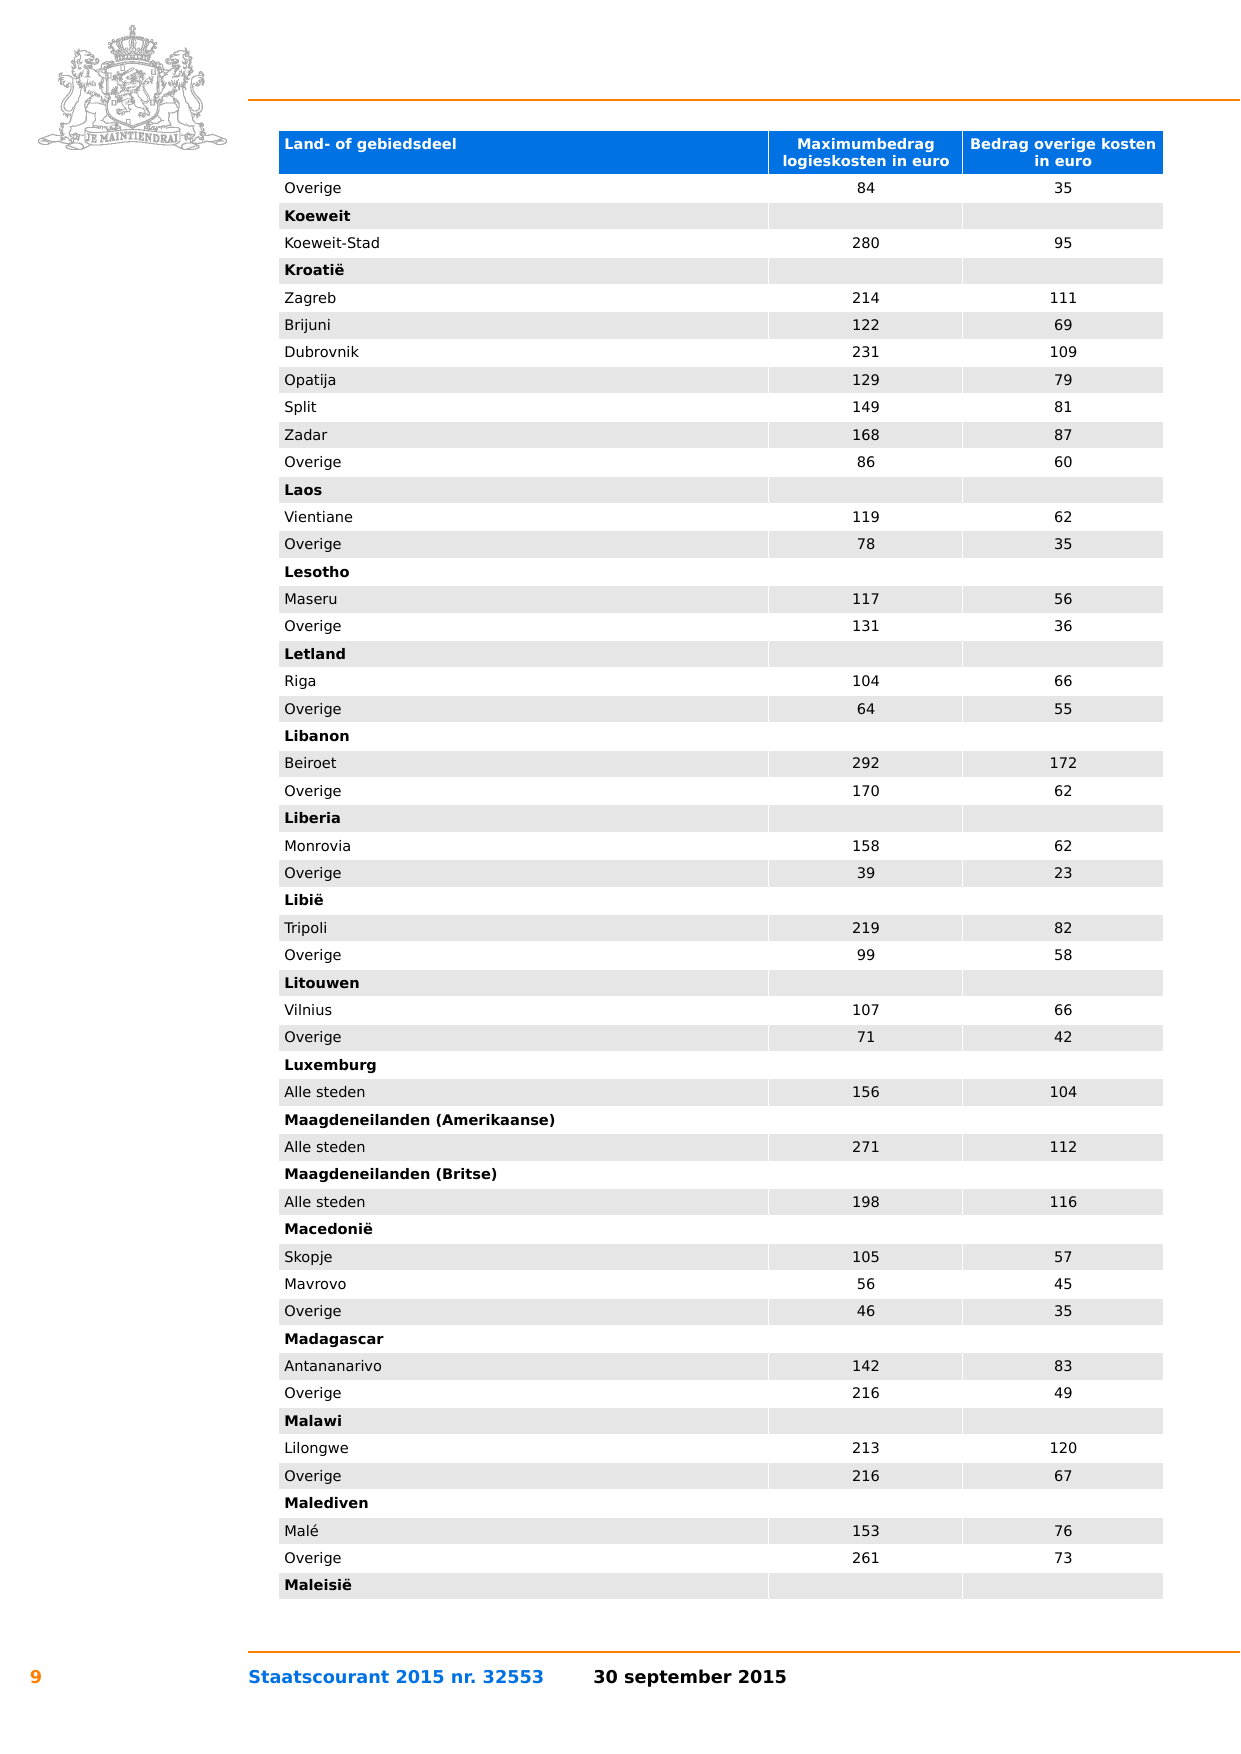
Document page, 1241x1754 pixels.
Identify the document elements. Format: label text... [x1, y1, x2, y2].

table_cell [963, 1216, 1163, 1243]
table_cell Zadar [279, 422, 768, 448]
table_cell 117 [769, 586, 962, 613]
table_cell 69 [963, 312, 1163, 339]
table_cell Overige [279, 175, 768, 202]
table_cell [963, 1573, 1163, 1599]
table_cell Alle steden [279, 1079, 768, 1106]
table_cell 95 [963, 230, 1163, 256]
table_cell [963, 258, 1163, 284]
table_cell [963, 1162, 1163, 1188]
table_cell [769, 1573, 962, 1599]
table_cell 64 [769, 696, 962, 722]
table_cell [769, 1326, 962, 1352]
table_cell Vilnius [279, 997, 768, 1023]
table_cell 62 [963, 778, 1163, 804]
table_cell 86 [769, 449, 962, 476]
table_cell 153 [769, 1518, 962, 1544]
table_header Land- of gebiedsdeel [279, 131, 768, 174]
table_cell 60 [963, 449, 1163, 476]
table_cell [963, 559, 1163, 585]
table_cell 120 [963, 1436, 1163, 1462]
table_cell Overige [279, 449, 768, 476]
table_cell 35 [963, 175, 1163, 202]
table_cell 158 [769, 833, 962, 859]
table_cell Overige [279, 696, 768, 722]
table_cell 66 [963, 669, 1163, 695]
table_cell [963, 723, 1163, 749]
table_cell 122 [769, 312, 962, 339]
table_cell Macedonië [279, 1216, 768, 1243]
table_cell Dubrovnik [279, 340, 768, 366]
table_cell [769, 1052, 962, 1078]
table_cell 71 [769, 1025, 962, 1051]
table_cell Tripoli [279, 915, 768, 941]
table_cell 46 [769, 1299, 962, 1325]
table_header Bedrag overige kosten in euro [963, 131, 1163, 174]
table_cell Overige [279, 860, 768, 887]
table_cell 83 [963, 1353, 1163, 1380]
table_cell [963, 203, 1163, 229]
table_cell [769, 1408, 962, 1434]
table_cell 82 [963, 915, 1163, 941]
table_cell 36 [963, 614, 1163, 640]
table_cell Overige [279, 778, 768, 804]
table_cell Maseru [279, 586, 768, 613]
table_cell [769, 1216, 962, 1243]
table_cell 111 [963, 285, 1163, 311]
table_cell Maagdeneilanden (Amerikaanse) [279, 1107, 768, 1133]
table_cell [769, 477, 962, 503]
table_cell Lilongwe [279, 1436, 768, 1462]
table_cell [963, 970, 1163, 996]
table_cell 109 [963, 340, 1163, 366]
table_cell Liberia [279, 805, 768, 832]
table_cell Alle steden [279, 1134, 768, 1161]
table_cell [769, 805, 962, 832]
table_cell Litouwen [279, 970, 768, 996]
table_cell 107 [769, 997, 962, 1023]
table_cell Overige [279, 1381, 768, 1407]
table_cell Overige [279, 1025, 768, 1051]
table_cell [963, 477, 1163, 503]
table_cell [963, 641, 1163, 667]
table_cell Luxemburg [279, 1052, 768, 1078]
table_cell [769, 1490, 962, 1517]
table_cell Overige [279, 531, 768, 558]
table_cell [769, 203, 962, 229]
table_cell Overige [279, 614, 768, 640]
table_cell 58 [963, 943, 1163, 969]
table_cell [769, 1107, 962, 1133]
table_cell 56 [769, 1271, 962, 1297]
table_cell Malé [279, 1518, 768, 1544]
table_cell 142 [769, 1353, 962, 1380]
table_cell Malediven [279, 1490, 768, 1517]
table_cell 39 [769, 860, 962, 887]
table_cell [769, 641, 962, 667]
table_cell Mavrovo [279, 1271, 768, 1297]
table_cell Zagreb [279, 285, 768, 311]
table_cell 219 [769, 915, 962, 941]
table_cell 131 [769, 614, 962, 640]
table_cell 73 [963, 1545, 1163, 1571]
table_cell 62 [963, 833, 1163, 859]
table_cell 112 [963, 1134, 1163, 1161]
table_cell 213 [769, 1436, 962, 1462]
table_cell 271 [769, 1134, 962, 1161]
table_cell 156 [769, 1079, 962, 1106]
table_cell 198 [769, 1189, 962, 1215]
table_cell Split [279, 395, 768, 421]
table_cell 149 [769, 395, 962, 421]
picture [38, 25, 227, 150]
table_cell Koeweit [279, 203, 768, 229]
table_cell 129 [769, 367, 962, 393]
table_cell [963, 1408, 1163, 1434]
table_cell [769, 970, 962, 996]
table_cell 104 [769, 669, 962, 695]
table_cell 170 [769, 778, 962, 804]
table_cell Malawi [279, 1408, 768, 1434]
table_cell Riga [279, 669, 768, 695]
table_cell 292 [769, 751, 962, 777]
table_cell 66 [963, 997, 1163, 1023]
table_cell Koeweit-Stad [279, 230, 768, 256]
table_cell Lesotho [279, 559, 768, 585]
table_cell 116 [963, 1189, 1163, 1215]
table_cell Overige [279, 1545, 768, 1571]
table_header Maximumbedrag logieskosten in euro [769, 131, 962, 174]
table_cell 78 [769, 531, 962, 558]
table_cell 84 [769, 175, 962, 202]
table_cell 23 [963, 860, 1163, 887]
table_cell [769, 258, 962, 284]
table_cell Antananarivo [279, 1353, 768, 1380]
table_cell 99 [769, 943, 962, 969]
table_cell Letland [279, 641, 768, 667]
table_cell Skopje [279, 1244, 768, 1270]
table_cell 45 [963, 1271, 1163, 1297]
table_cell [963, 1107, 1163, 1133]
table_cell [769, 723, 962, 749]
table_cell 172 [963, 751, 1163, 777]
table_cell 35 [963, 531, 1163, 558]
table_cell 79 [963, 367, 1163, 393]
table_cell Overige [279, 943, 768, 969]
table_cell Overige [279, 1463, 768, 1489]
table_cell Maleisië [279, 1573, 768, 1599]
table_cell [963, 888, 1163, 914]
table_cell 67 [963, 1463, 1163, 1489]
table_cell [963, 1490, 1163, 1517]
table_cell Laos [279, 477, 768, 503]
table_cell 216 [769, 1381, 962, 1407]
table_cell 168 [769, 422, 962, 448]
table_cell Libië [279, 888, 768, 914]
table_cell Alle steden [279, 1189, 768, 1215]
table_cell [963, 805, 1163, 832]
table_cell Beiroet [279, 751, 768, 777]
table_cell Brijuni [279, 312, 768, 339]
table_cell 76 [963, 1518, 1163, 1544]
table_cell 35 [963, 1299, 1163, 1325]
table_cell [963, 1326, 1163, 1352]
table_cell 56 [963, 586, 1163, 613]
table_cell 261 [769, 1545, 962, 1571]
table_cell Maagdeneilanden (Britse) [279, 1162, 768, 1188]
table_cell Kroatië [279, 258, 768, 284]
table_cell 104 [963, 1079, 1163, 1106]
table_cell Vientiane [279, 504, 768, 530]
table_cell 216 [769, 1463, 962, 1489]
table_cell Opatija [279, 367, 768, 393]
table_cell 55 [963, 696, 1163, 722]
table_cell Monrovia [279, 833, 768, 859]
table_cell 231 [769, 340, 962, 366]
table_cell [769, 559, 962, 585]
table_cell 87 [963, 422, 1163, 448]
table_cell [963, 1052, 1163, 1078]
table_cell Libanon [279, 723, 768, 749]
table_cell 214 [769, 285, 962, 311]
table_cell [769, 888, 962, 914]
table_cell 280 [769, 230, 962, 256]
table_cell Overige [279, 1299, 768, 1325]
table_cell 105 [769, 1244, 962, 1270]
table_cell 49 [963, 1381, 1163, 1407]
table_cell 57 [963, 1244, 1163, 1270]
table_cell Madagascar [279, 1326, 768, 1352]
table_cell [769, 1162, 962, 1188]
table_cell 42 [963, 1025, 1163, 1051]
table_cell 119 [769, 504, 962, 530]
table_cell 62 [963, 504, 1163, 530]
table_cell 81 [963, 395, 1163, 421]
